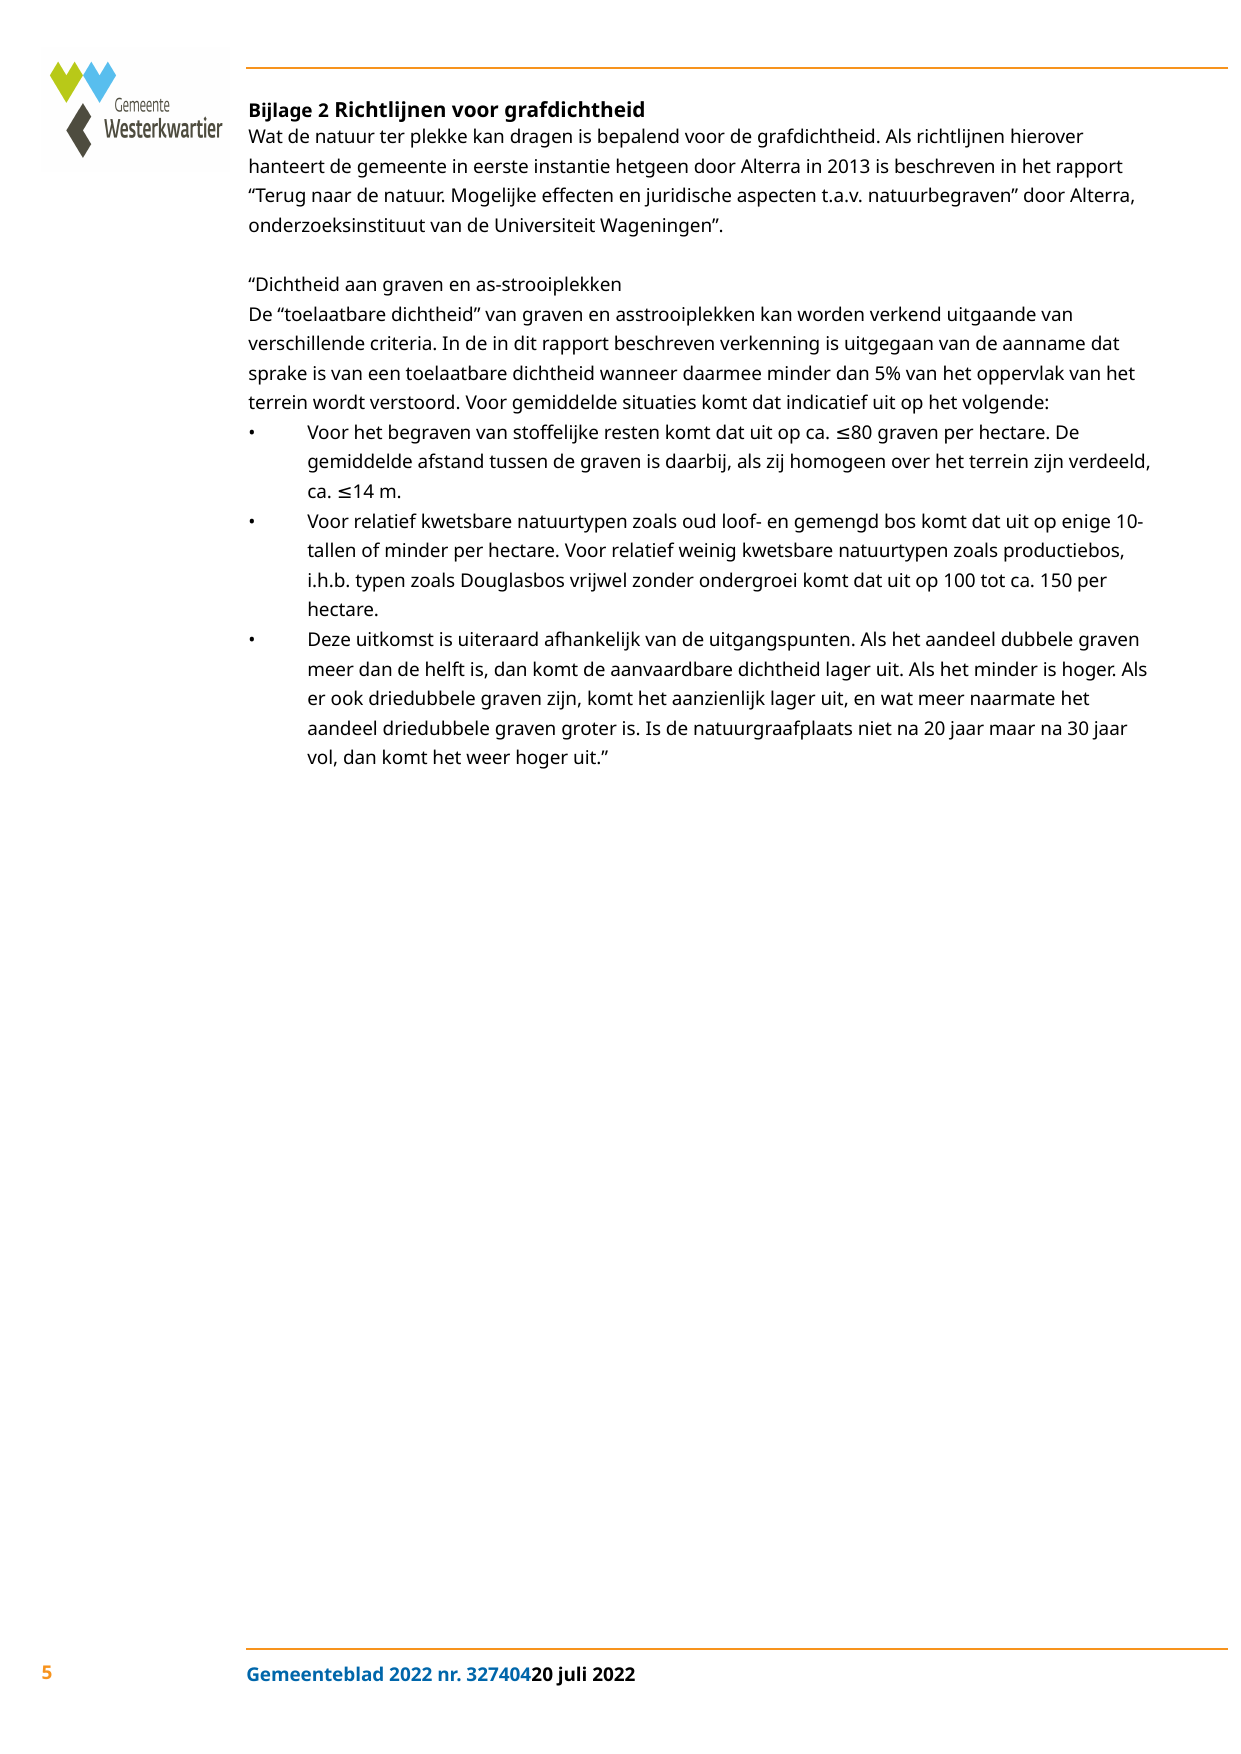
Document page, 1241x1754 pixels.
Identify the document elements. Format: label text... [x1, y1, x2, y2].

text Wat de natuur ter plekke kan dragen is bepalend voor de grafdichtheid. Als richtlijnen hierover hanteert de gemeente in eerste instantie hetgeen door Alterra in 2013 is beschreven in het rapport “Terug naar de natuur. Mogelijke effecten en juridische aspecten t.a.v. natuurbegraven” door Alterra, onderzoeksinstituut van de Universiteit Wageningen”. [248, 123, 1152, 238]
list Deze uitkomst is uiteraard afhankelijk van de uitgangspunten. Als het aandeel dubbele graven meer dan de helft is, dan komt de aanvaardbare dichtheid lager uit. Als het minder is hoger. Als er ook driedubbele graven zijn, komt het aanzienlijk lager uit, en wat meer naarmate het aandeel driedubbele graven groter is. Is de natuurgraafplaats niet na 20 jaar maar na 30 jaar vol, dan komt het weer hoger uit.” [248, 626, 1152, 770]
text Bijlage 2 Richtlijnen voor grafdichtheid [248, 95, 1152, 123]
picture [41, 47, 231, 172]
list Voor het begraven van stoffelijke resten komt dat uit op ca. ≤80 graven per hectare. De gemiddelde afstand tussen de graven is daarbij, als zij homogeen over het terrein zijn verdeeld, ca. ≤14 m. [248, 419, 1152, 504]
list Voor relatief kwetsbare natuurtypen zoals oud loof- en gemengd bos komt dat uit op enige 10-tallen of minder per hectare. Voor relatief weinig kwetsbare natuurtypen zoals productiebos, i.h.b. typen zoals Douglasbos vrijwel zonder ondergroei komt dat uit op 100 tot ca. 150 per hectare. [248, 508, 1152, 622]
text De “toelaatbare dichtheid” van graven en asstrooiplekken kan worden verkend uitgaande van verschillende criteria. In de in dit rapport beschreven verkenning is uitgegaan van de aanname dat sprake is van een toelaatbare dichtheid wanneer daarmee minder dan 5% van het oppervlak van het terrein wordt verstoord. Voor gemiddelde situaties komt dat indicatief uit op het volgende: [248, 301, 1152, 415]
text “Dichtheid aan graven en as-strooiplekken [248, 271, 1152, 297]
